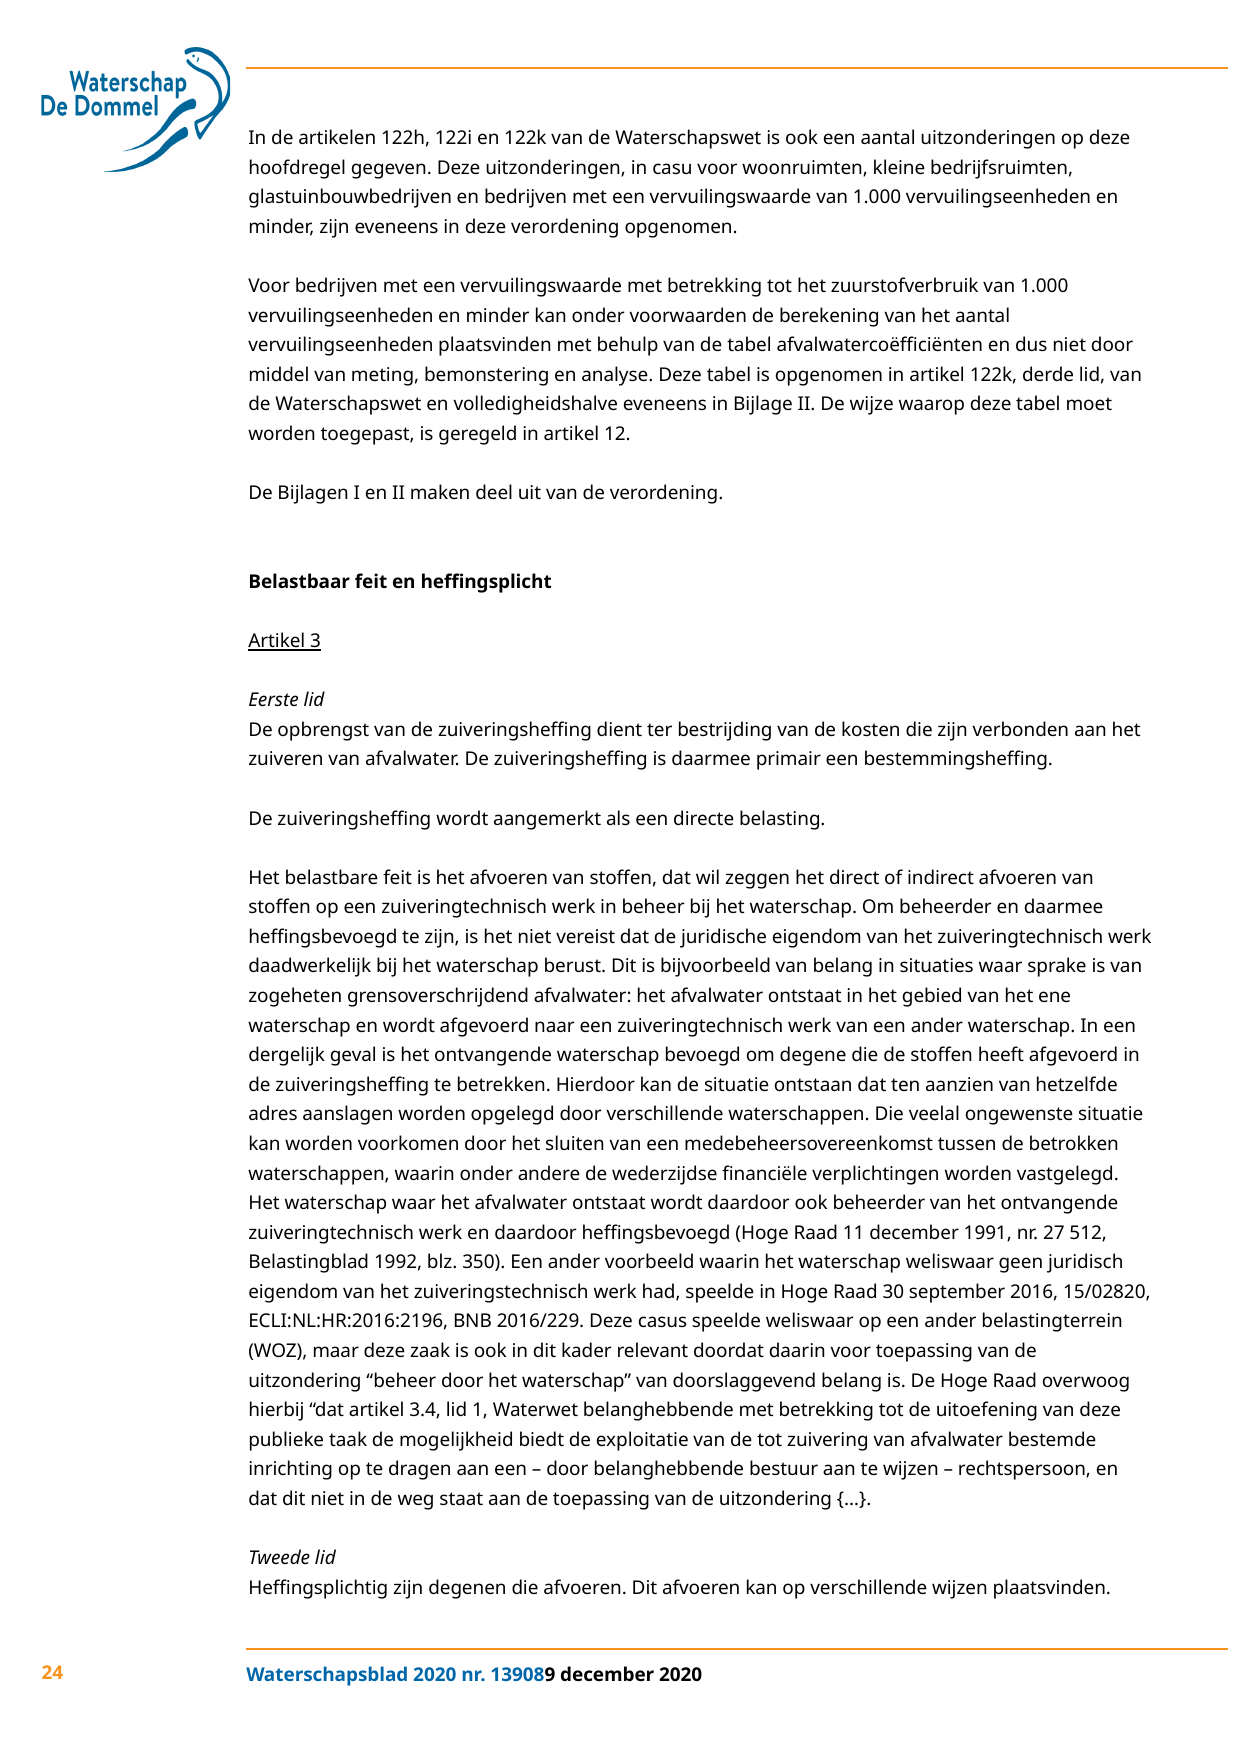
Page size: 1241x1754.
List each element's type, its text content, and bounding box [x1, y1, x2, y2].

picture [41, 47, 231, 172]
picture [198, 118, 210, 131]
text Tweede lid [248, 1544, 1152, 1570]
text Heffingsplichtig zijn degenen die afvoeren. Dit afvoeren kan op verschillende wijzen plaatsvinden. [248, 1574, 1152, 1600]
text Artikel 3 [248, 627, 1152, 653]
text Voor bedrijven met een vervuilingswaarde met betrekking tot het zuurstofverbruik van 1.000 vervuilingseenheden en minder kan onder voorwaarden de berekening van het aantal vervuilingseenheden plaatsvinden met behulp van de tabel afvalwatercoëfficiënten en dus niet door middel van meting, bemonstering en analyse. Deze tabel is opgenomen in artikel 122k, derde lid, van de Waterschapswet en volledigheidshalve eveneens in Bijlage II. De wijze waarop deze tabel moet worden toegepast, is geregeld in artikel 12. [248, 272, 1152, 446]
text Het belastbare feit is het afvoeren van stoffen, dat wil zeggen het direct of indirect afvoeren van stoffen op een zuiveringtechnisch werk in beheer bij het waterschap. Om beheerder en daarmee heffingsbevoegd te zijn, is het niet vereist dat de juridische eigendom van het zuiveringtechnisch werk daadwerkelijk bij het waterschap berust. Dit is bijvoorbeeld van belang in situaties waar sprake is van zogeheten grensoverschrijdend afvalwater: het afvalwater ontstaat in het gebied van het ene waterschap en wordt afgevoerd naar een zuiveringtechnisch werk van een ander waterschap. In een dergelijk geval is het ontvangende waterschap bevoegd om degene die de stoffen heeft afgevoerd in de zuiveringsheffing te betrekken. Hierdoor kan de situatie ontstaan dat ten aanzien van hetzelfde adres aanslagen worden opgelegd door verschillende waterschappen. Die veelal ongewenste situatie kan worden voorkomen door het sluiten van een medebeheersovereenkomst tussen de betrokken waterschappen, waarin onder andere de wederzijdse financiële verplichtingen worden vastgelegd. Het waterschap waar het afvalwater ontstaat wordt daardoor ook beheerder van het ontvangende zuiveringtechnisch werk en daardoor heffingsbevoegd (Hoge Raad 11 december 1991, nr. 27 512, Belastingblad 1992, blz. 350). Een ander voorbeeld waarin het waterschap weliswaar geen juridisch eigendom van het zuiveringstechnisch werk had, speelde in Hoge Raad 30 september 2016, 15/02820, ECLI:NL:HR:2016:2196, BNB 2016/229. Deze casus speelde weliswaar op een ander belastingterrein (WOZ), maar deze zaak is ook in dit kader relevant doordat daarin voor toepassing van de uitzondering “beheer door het waterschap” van doorslaggevend belang is. De Hoge Raad overwoog hierbij “dat artikel 3.4, lid 1, Waterwet belanghebbende met betrekking tot de uitoefening van deze publieke taak de mogelijkheid biedt de exploitatie van de tot zuivering van afvalwater bestemde inrichting op te dragen aan een – door belanghebbende bestuur aan te wijzen – rechtspersoon, en dat dit niet in de weg staat aan de toepassing van de uitzondering {…}. [248, 864, 1152, 1511]
text In de artikelen 122h, 122i en 122k van de Waterschapswet is ook een aantal uitzonderingen op deze hoofdregel gegeven. Deze uitzonderingen, in casu voor woonruimten, kleine bedrijfsruimten, glastuinbouwbedrijven en bedrijven met een vervuilingswaarde van 1.000 vervuilingseenheden en minder, zijn eveneens in deze verordening opgenomen. [248, 124, 1152, 239]
text De Bijlagen I en II maken deel uit van de verordening. [248, 479, 1152, 505]
picture [204, 47, 231, 76]
text De zuiveringsheffing wordt aangemerkt als een directe belasting. [248, 805, 1152, 831]
text Belastbaar feit en heffingsplicht [248, 568, 1152, 594]
text Eerste lid [248, 686, 1152, 712]
text De opbrengst van de zuiveringsheffing dient ter bestrijding van de kosten die zijn verbonden aan het zuiveren van afvalwater. De zuiveringsheffing is daarmee primair een bestemmingsheffing. [248, 716, 1152, 771]
picture [45, 99, 51, 111]
